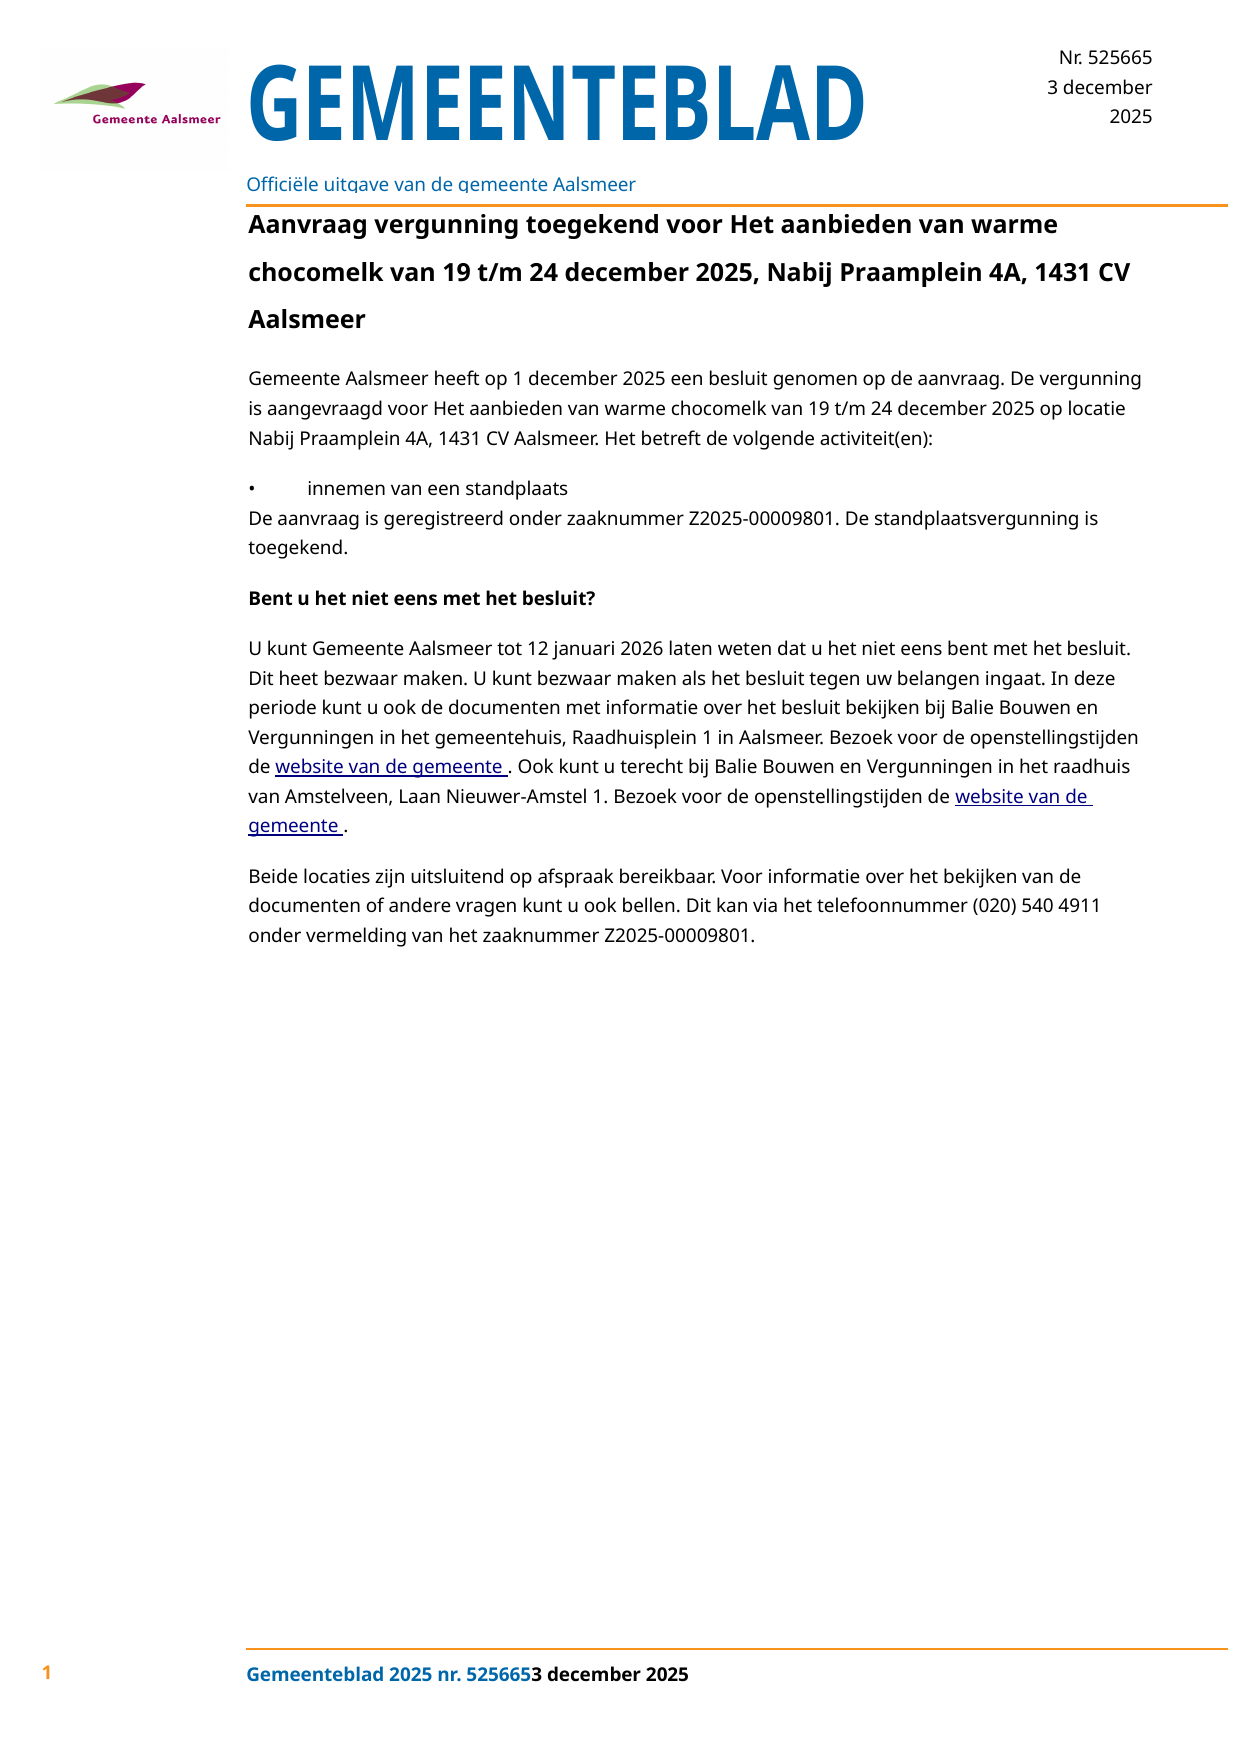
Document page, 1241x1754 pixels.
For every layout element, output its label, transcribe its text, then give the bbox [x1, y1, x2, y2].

text Bent u het niet eens met het besluit? [248, 585, 1152, 610]
text Beide locaties zijn uitsluitend op afspraak bereikbaar. Voor informatie over het bekijken van de documenten of andere vragen kunt u ook bellen. Dit kan via het telefoonnummer (020) 540 4911 onder vermelding van het zaaknummer Z2025-00009801. [248, 863, 1152, 948]
text Aanvraag vergunning toegekend voor Het aanbieden van warme chocomelk van 19 t/m 24 december 2025, Nabij Praamplein 4A, 1431 CV Aalsmeer [248, 207, 1152, 336]
text U kunt Gemeente Aalsmeer tot 12 januari 2026 laten weten dat u het niet eens bent met het besluit. Dit heet bezwaar maken. U kunt bezwaar maken als het besluit tegen uw belangen ingaat. In deze periode kunt u ook de documenten met informatie over het besluit bekijken bij Balie Bouwen en Vergunningen in het gemeentehuis, Raadhuisplein 1 in Aalsmeer. Bezoek voor de openstellingstijden de website van de gemeente . Ook kunt u terecht bij Balie Bouwen en Vergunningen in het raadhuis van Amstelveen, Laan Nieuwer-Amstel 1. Bezoek voor de openstellingstijden de website van de gemeente . [248, 635, 1152, 838]
text Gemeente Aalsmeer heeft op 1 december 2025 een besluit genomen op de aanvraag. De vergunning is aangevraagd voor Het aanbieden van warme chocomelk van 19 t/m 24 december 2025 op locatie Nabij Praamplein 4A, 1431 CV Aalsmeer. Het betreft de volgende activiteit(en): [248, 366, 1152, 450]
text De aanvraag is geregistreerd onder zaaknummer Z2025-00009801. De standplaatsvergunning is toegekend. [248, 505, 1152, 560]
picture [41, 47, 231, 172]
list innemen van een standplaats [248, 475, 1152, 501]
